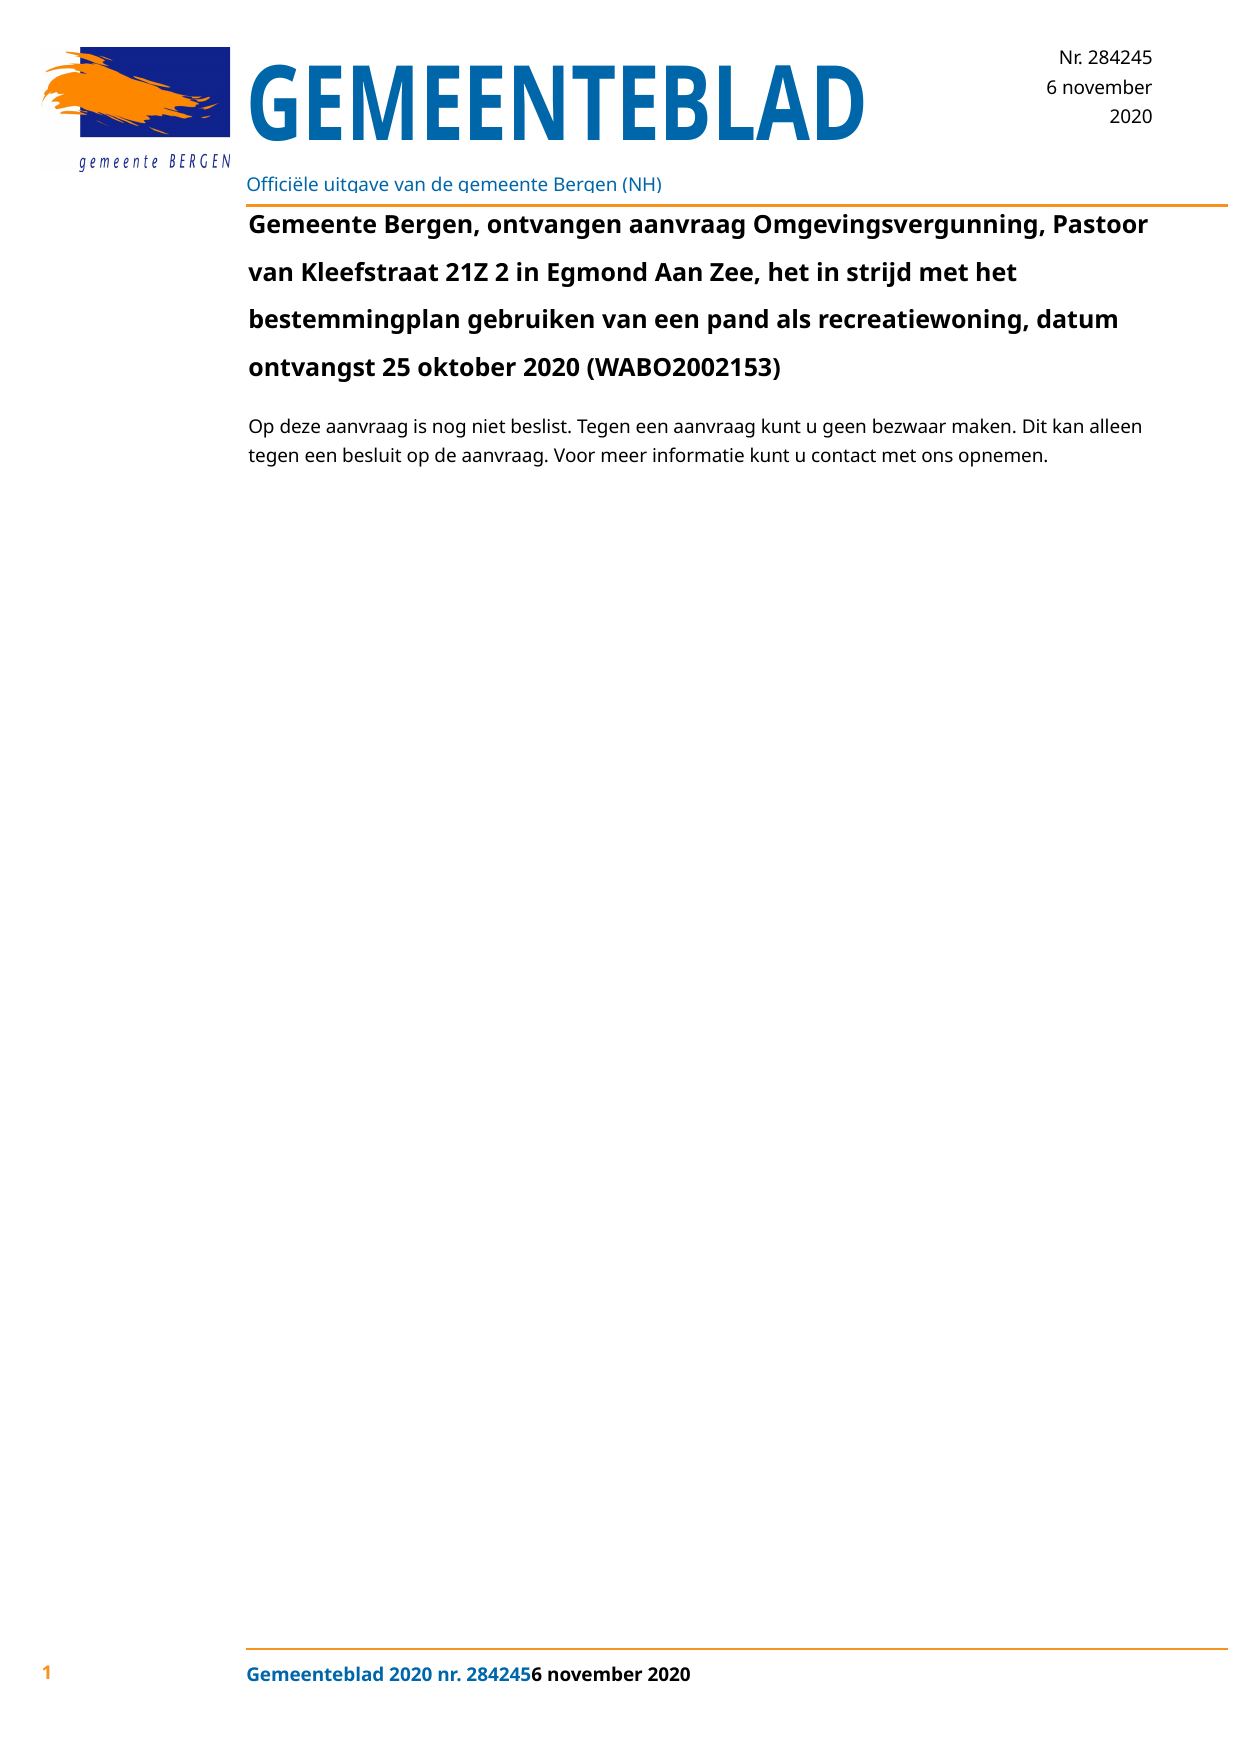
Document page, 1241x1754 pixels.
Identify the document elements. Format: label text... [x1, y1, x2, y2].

text Op deze aanvraag is nog niet beslist. Tegen een aanvraag kunt u geen bezwaar maken. Dit kan alleen tegen een besluit op de aanvraag. Voor meer informatie kunt u contact met ons opnemen. [248, 413, 1152, 468]
picture [41, 47, 231, 172]
text Gemeente Bergen, ontvangen aanvraag Omgevingsvergunning, Pastoor van Kleefstraat 21Z 2 in Egmond Aan Zee, het in strijd met het bestemmingplan gebruiken van een pand als recreatiewoning, datum ontvangst 25 oktober 2020 (WABO2002153) [248, 207, 1152, 384]
